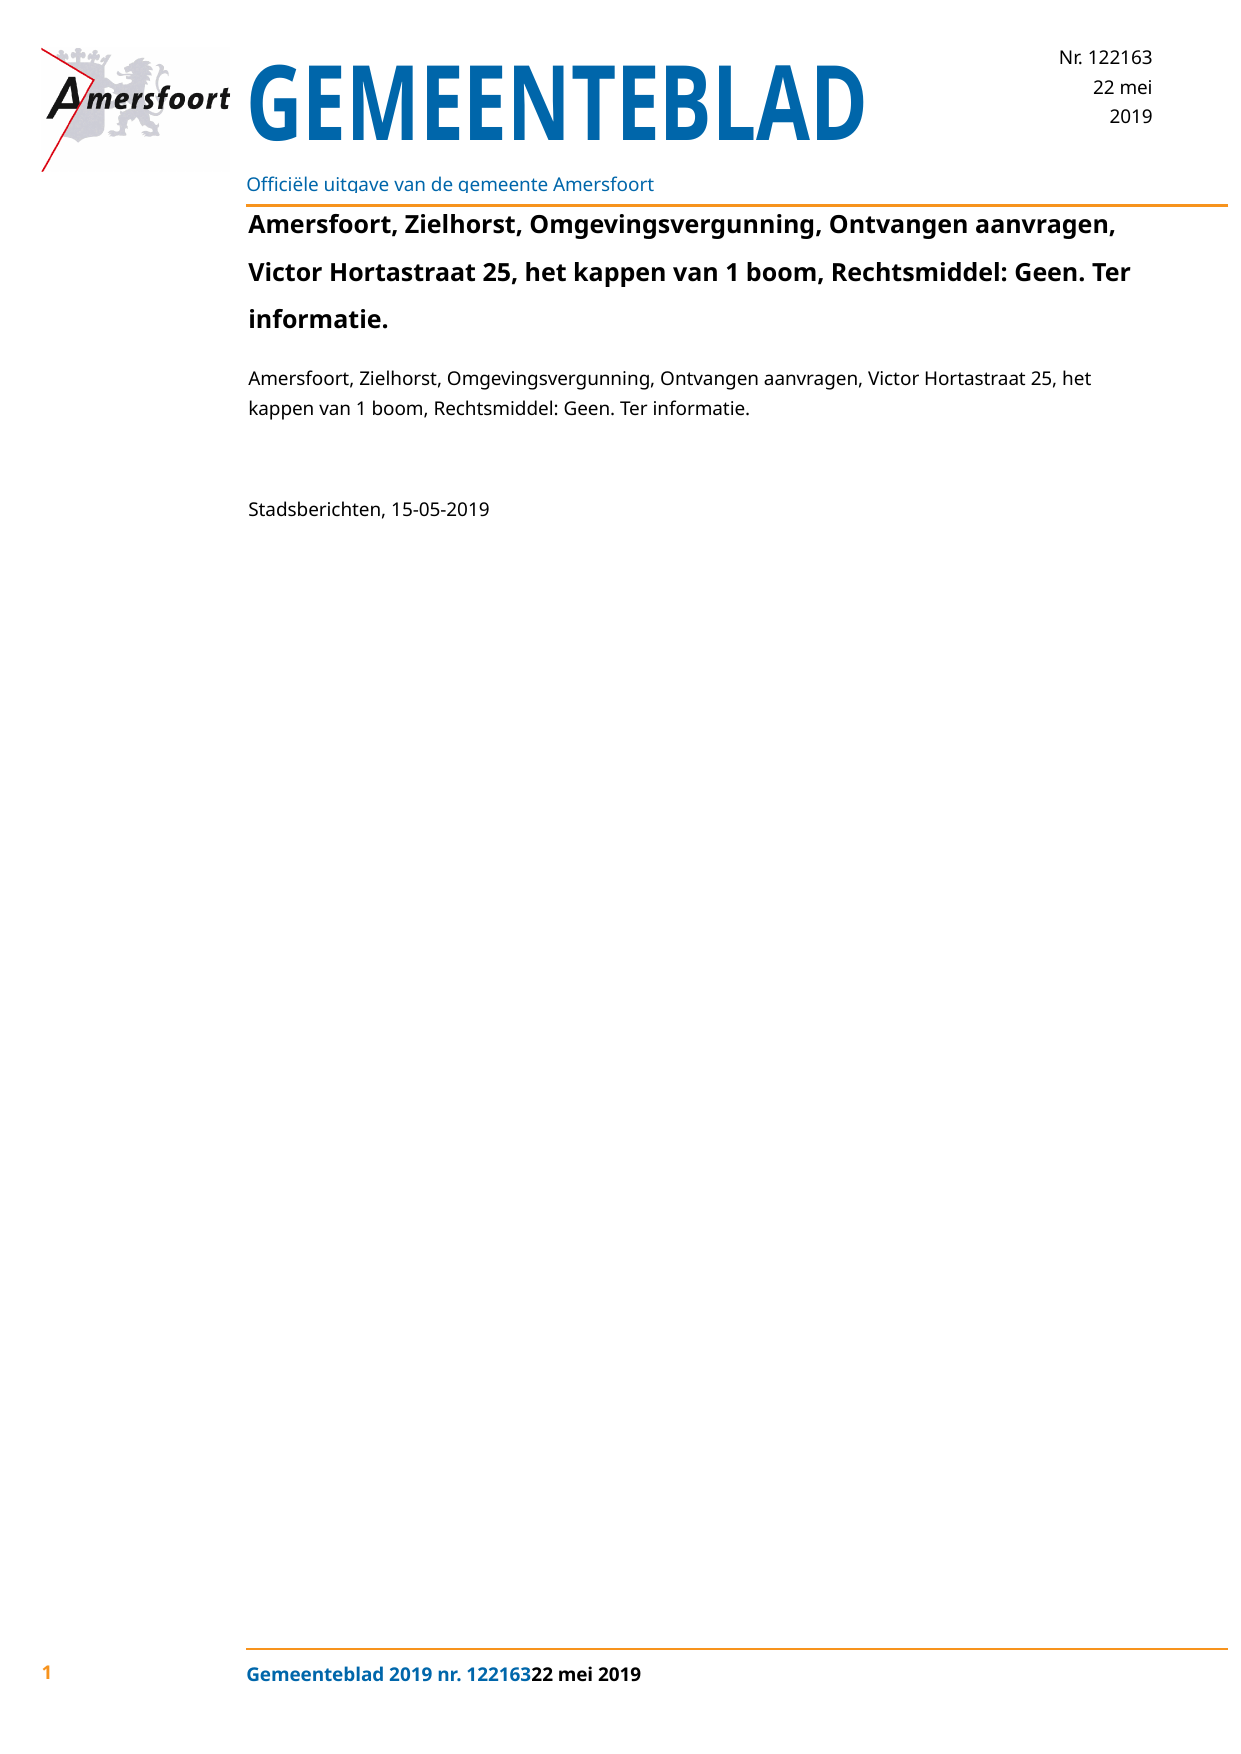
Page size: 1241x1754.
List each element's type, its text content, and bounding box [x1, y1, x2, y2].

text Amersfoort, Zielhorst, Omgevingsvergunning, Ontvangen aanvragen, Victor Hortastraat 25, het kappen van 1 boom, Rechtsmiddel: Geen. Ter informatie. [248, 207, 1152, 336]
text Amersfoort, Zielhorst, Omgevingsvergunning, Ontvangen aanvragen, Victor Hortastraat 25, het kappen van 1 boom, Rechtsmiddel: Geen. Ter informatie. [248, 366, 1152, 421]
picture [41, 47, 231, 172]
text Stadsberichten, 15-05-2019 [248, 496, 1152, 522]
